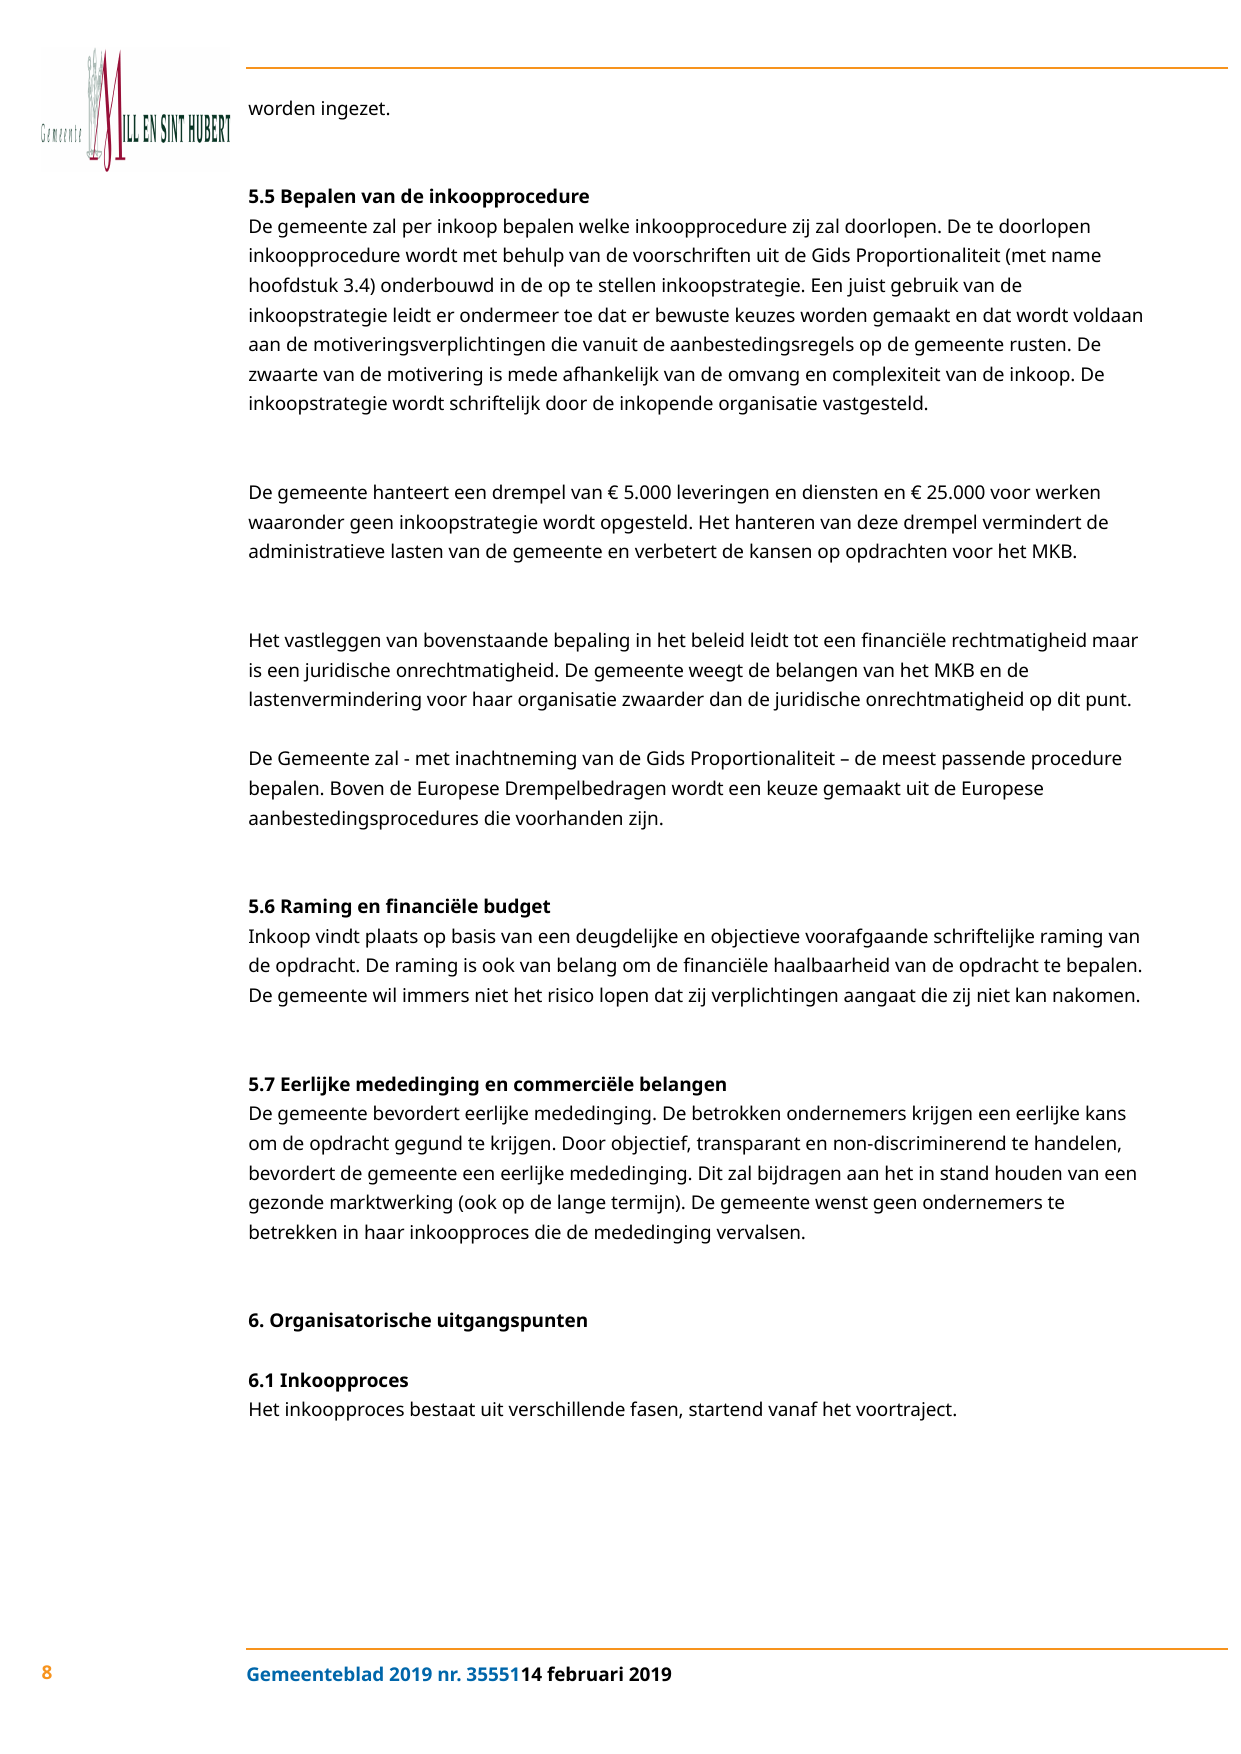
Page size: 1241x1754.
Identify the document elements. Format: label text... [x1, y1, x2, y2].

text 5.5 Bepalen van de inkoopprocedure [248, 183, 1152, 209]
text Inkoop vindt plaats op basis van een deugdelijke en objectieve voorafgaande schriftelijke raming van de opdracht. De raming is ook van belang om de financiële haalbaarheid van de opdracht te bepalen. De gemeente wil immers niet het risico lopen dat zij verplichtingen aangaat die zij niet kan nakomen. [248, 923, 1152, 1008]
text Het vastleggen van bovenstaande bepaling in het beleid leidt tot een financiële rechtmatigheid maar is een juridische onrechtmatigheid. De gemeente weegt de belangen van het MKB en de lastenvermindering voor haar organisatie zwaarder dan de juridische onrechtmatigheid op dit punt. [248, 627, 1152, 712]
text 6. Organisatorische uitgangspunten [248, 1308, 1152, 1333]
text De gemeente hanteert een drempel van € 5.000 leveringen en diensten en € 25.000 voor werken waaronder geen inkoopstrategie wordt opgesteld. Het hanteren van deze drempel vermindert de administratieve lasten van de gemeente en verbetert de kansen op opdrachten voor het MKB. [248, 479, 1152, 564]
text De Gemeente zal - met inachtneming van de Gids Proportionaliteit – de meest passende procedure bepalen. Boven de Europese Drempelbedragen wordt een keuze gemaakt uit de Europese aanbestedingsprocedures die voorhanden zijn. [248, 746, 1152, 831]
text De gemeente zal per inkoop bepalen welke inkoopprocedure zij zal doorlopen. De te doorlopen inkoopprocedure wordt met behulp van de voorschriften uit de Gids Proportionaliteit (met name hoofdstuk 3.4) onderbouwd in de op te stellen inkoopstrategie. Een juist gebruik van de inkoopstrategie leidt er ondermeer toe dat er bewuste keuzes worden gemaakt en dat wordt voldaan aan de motiveringsverplichtingen die vanuit de aanbestedingsregels op de gemeente rusten. De zwaarte van de motivering is mede afhankelijk van de omvang en complexiteit van de inkoop. De inkoopstrategie wordt schriftelijk door de inkopende organisatie vastgesteld. [248, 213, 1152, 416]
picture [41, 47, 231, 172]
text 6.1 Inkoopproces [248, 1367, 1152, 1393]
text 5.7 Eerlijke mededinging en commerciële belangen [248, 1071, 1152, 1097]
text De gemeente bevordert eerlijke mededinging. De betrokken ondernemers krijgen een eerlijke kans om de opdracht gegund te krijgen. Door objectief, transparant en non-discriminerend te handelen, bevordert de gemeente een eerlijke mededinging. Dit zal bijdragen aan het in stand houden van een gezonde marktwerking (ook op de lange termijn). De gemeente wenst geen ondernemers te betrekken in haar inkoopproces die de mededinging vervalsen. [248, 1101, 1152, 1245]
text 5.6 Raming en financiële budget [248, 893, 1152, 919]
text worden ingezet. [248, 95, 1152, 121]
text Het inkoopproces bestaat uit verschillende fasen, startend vanaf het voortraject. [248, 1396, 1152, 1422]
